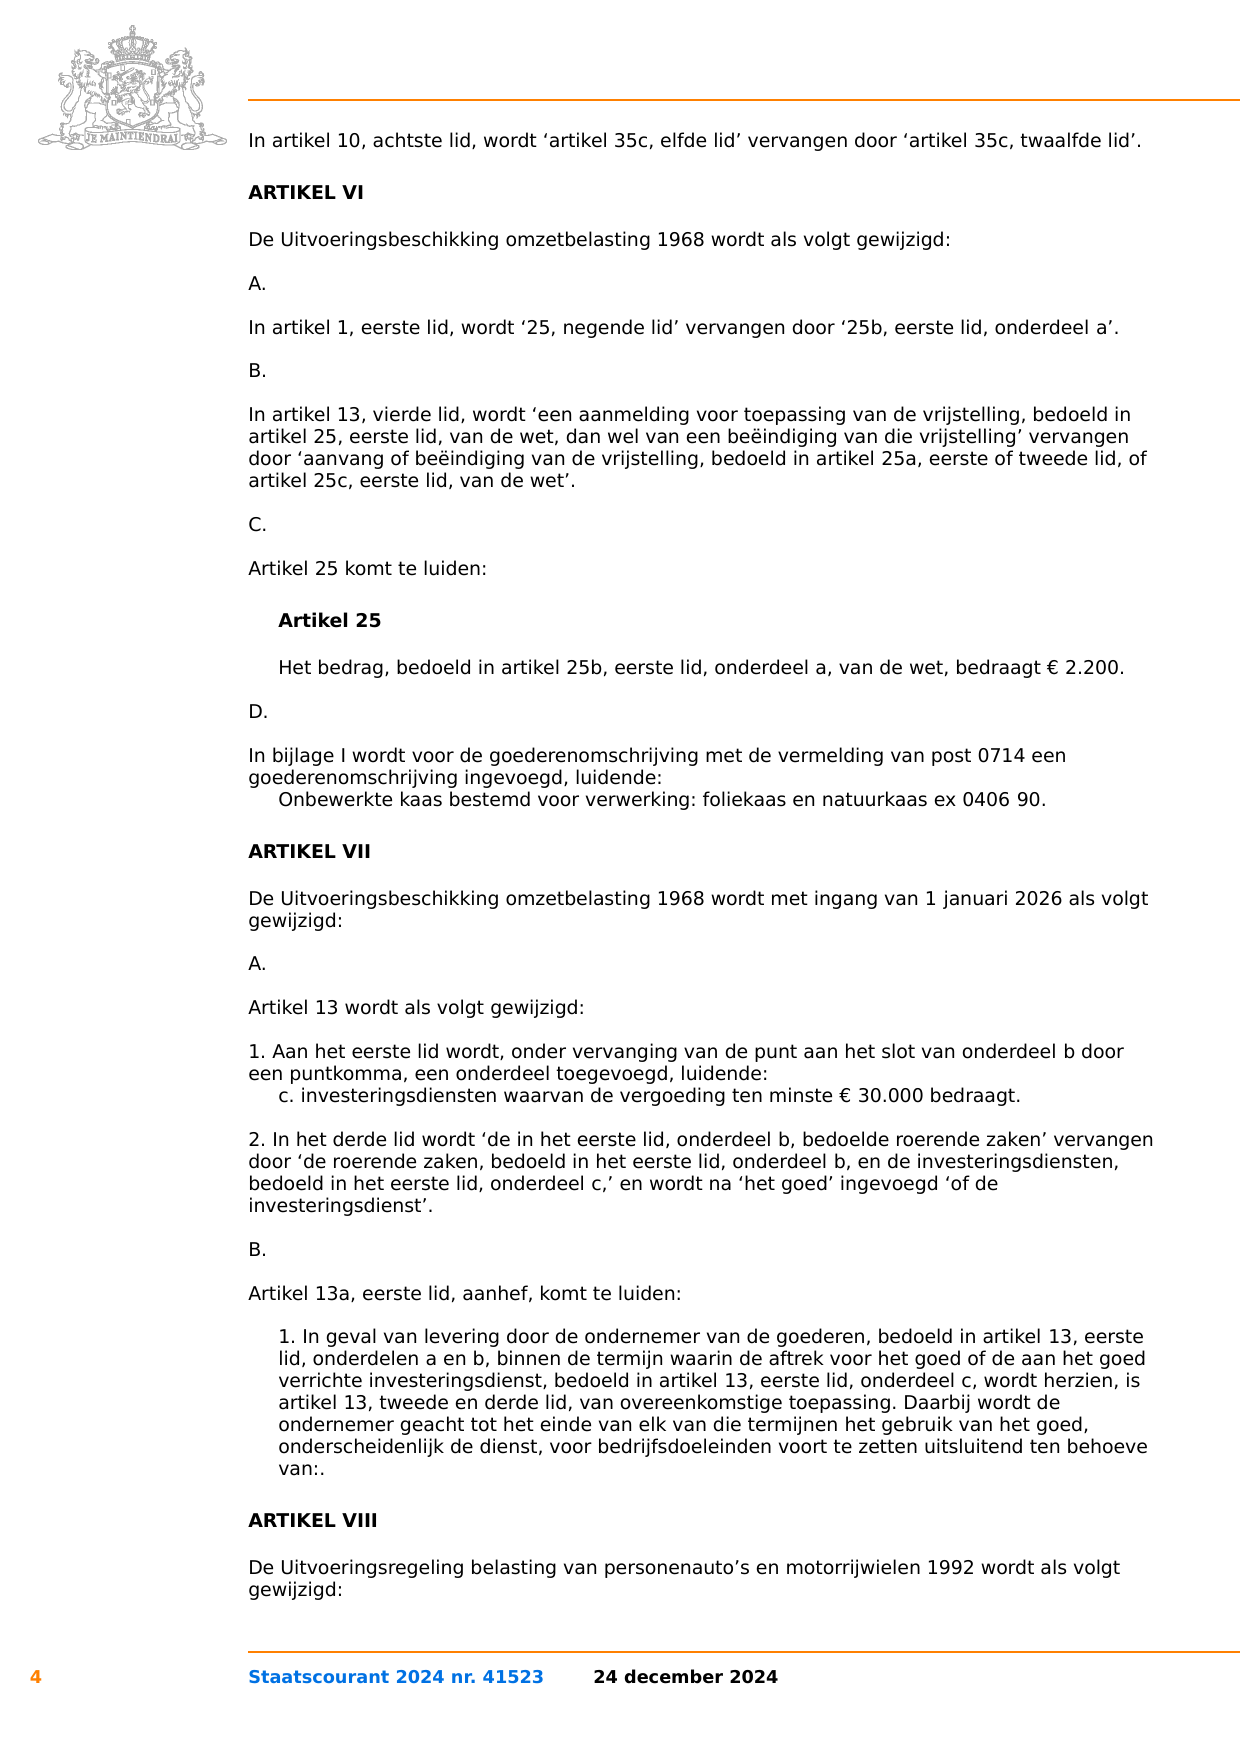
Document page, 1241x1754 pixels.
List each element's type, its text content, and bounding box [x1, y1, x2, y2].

subtitle ARTIKEL VI [248, 182, 1163, 204]
text Artikel 13a, eerste lid, aanhef, komt te luiden: [248, 1282, 1163, 1304]
picture [38, 25, 227, 150]
text Het bedrag, bedoeld in artikel 25b, eerste lid, onderdeel a, van de wet, bedraagt € 2.200. [278, 657, 1163, 679]
subtitle ARTIKEL VII [248, 841, 1163, 862]
text A. [248, 953, 1163, 975]
text B. [248, 1239, 1163, 1261]
text Onbewerkte kaas bestemd voor verwerking: foliekaas en natuurkaas ex 0406 90. [278, 788, 1163, 811]
text D. [248, 701, 1163, 723]
text c. investeringsdiensten waarvan de vergoeding ten minste € 30.000 bedraagt. [278, 1085, 1163, 1107]
subtitle ARTIKEL VIII [248, 1510, 1163, 1532]
text In bijlage I wordt voor de goederenomschrijving met de vermelding van post 0714 een goederenomschrijving ingevoegd, luidende: [248, 744, 1163, 788]
text A. [248, 273, 1163, 295]
text De Uitvoeringsbeschikking omzetbelasting 1968 wordt met ingang van 1 januari 2026 als volgt gewijzigd: [248, 887, 1163, 931]
text De Uitvoeringsbeschikking omzetbelasting 1968 wordt als volgt gewijzigd: [248, 229, 1163, 251]
text Artikel 25 komt te luiden: [248, 558, 1163, 580]
text In artikel 13, vierde lid, wordt ‘een aanmelding voor toepassing van de vrijstelling, bedoeld in artikel 25, eerste lid, van de wet, dan wel van een beëindiging van die vrijstelling’ vervangen door ‘aanvang of beëindiging van de vrijstelling, bedoeld in artikel 25a, eerste of tweede lid, of artikel 25c, eerste lid, van de wet’. [248, 404, 1163, 492]
subtitle Artikel 25 [278, 610, 1163, 632]
text 1. In geval van levering door de ondernemer van de goederen, bedoeld in artikel 13, eerste lid, onderdelen a en b, binnen de termijn waarin de aftrek voor het goed of de aan het goed verrichte investeringsdienst, bedoeld in artikel 13, eerste lid, onderdeel c, wordt herzien, is artikel 13, tweede en derde lid, van overeenkomstige toepassing. Daarbij wordt de ondernemer geacht tot het einde van elk van die termijnen het gebruik van het goed, onderscheidenlijk de dienst, voor bedrijfsdoeleinden voort te zetten uitsluitend ten behoeve van:. [278, 1326, 1163, 1480]
text 2. In het derde lid wordt ‘de in het eerste lid, onderdeel b, bedoelde roerende zaken’ vervangen door ‘de roerende zaken, bedoeld in het eerste lid, onderdeel b, en de investeringsdiensten, bedoeld in het eerste lid, onderdeel c,’ en wordt na ‘het goed’ ingevoegd ‘of de investeringsdienst’. [248, 1129, 1163, 1217]
text In artikel 10, achtste lid, wordt ‘artikel 35c, elfde lid’ vervangen door ‘artikel 35c, twaalfde lid’. [248, 130, 1163, 152]
text In artikel 1, eerste lid, wordt ‘25, negende lid’ vervangen door ‘25b, eerste lid, onderdeel a’. [248, 317, 1163, 338]
text B. [248, 360, 1163, 382]
text 1. Aan het eerste lid wordt, onder vervanging van de punt aan het slot van onderdeel b door een puntkomma, een onderdeel toegevoegd, luidende: [248, 1041, 1163, 1085]
text De Uitvoeringsregeling belasting van personenauto’s en motorrijwielen 1992 wordt als volgt gewijzigd: [248, 1557, 1163, 1601]
text C. [248, 514, 1163, 536]
text Artikel 13 wordt als volgt gewijzigd: [248, 997, 1163, 1019]
